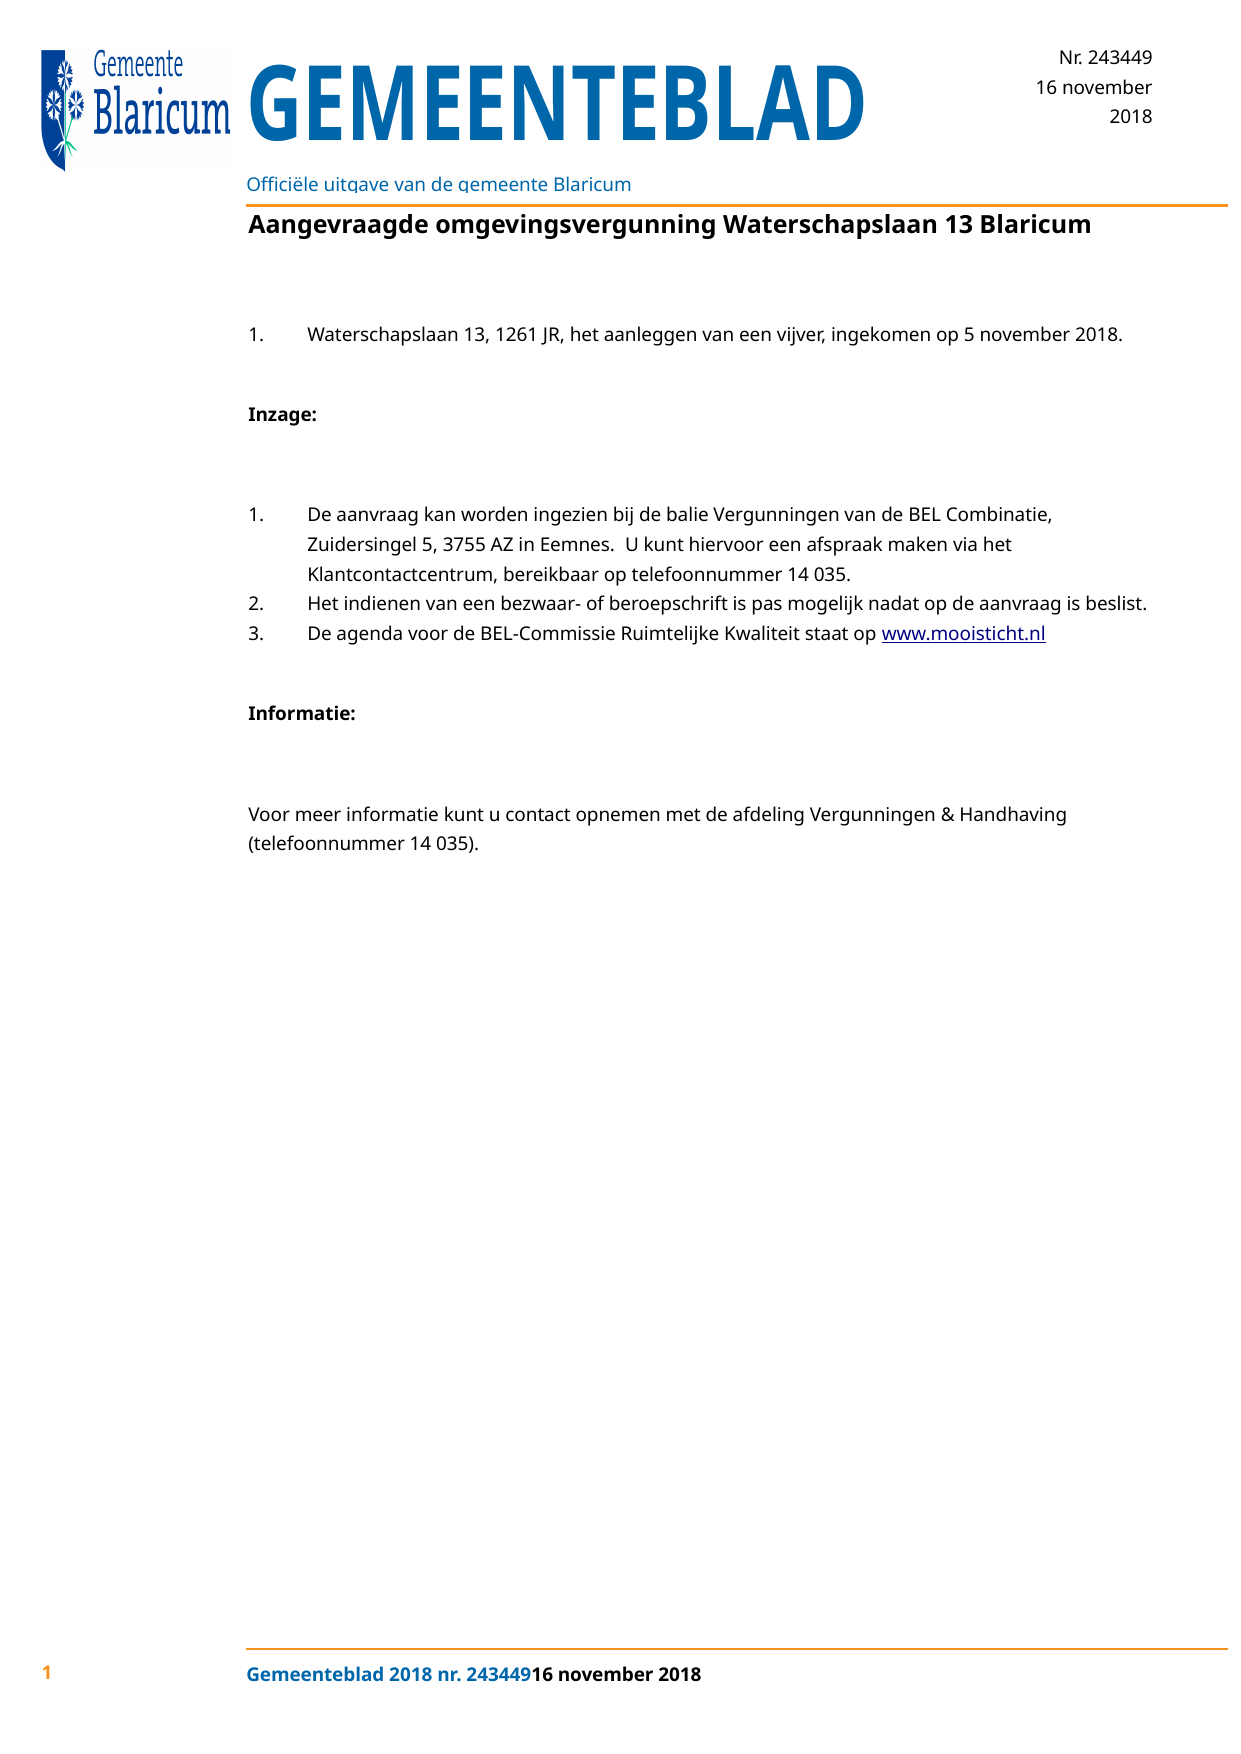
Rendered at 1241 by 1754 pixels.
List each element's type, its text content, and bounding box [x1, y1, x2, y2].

list Waterschapslaan 13, 1261 JR, het aanleggen van een vijver, ingekomen op 5 november 2018. [248, 321, 1152, 346]
list De aanvraag kan worden ingezien bij de balie Vergunningen van de BEL Combinatie, Zuidersingel 5, 3755 AZ in Eemnes. U kunt hiervoor een afspraak maken via het Klantcontactcentrum, bereikbaar op telefoonnummer 14 035. [248, 502, 1152, 586]
text Aangevraagde omgevingsvergunning Waterschapslaan 13 Blaricum [248, 207, 1152, 241]
text Informatie: [248, 700, 1152, 726]
list Het indienen van een bezwaar- of beroepschrift is pas mogelijk nadat op de aanvraag is beslist. [248, 590, 1152, 616]
picture [41, 47, 231, 172]
list De agenda voor de BEL-Commissie Ruimtelijke Kwaliteit staat op www.mooisticht.nl [248, 620, 1152, 646]
text Inzage: [248, 401, 1152, 426]
text Voor meer informatie kunt u contact opnemen met de afdeling Vergunningen & Handhaving (telefoonnummer 14 035). [248, 801, 1152, 856]
